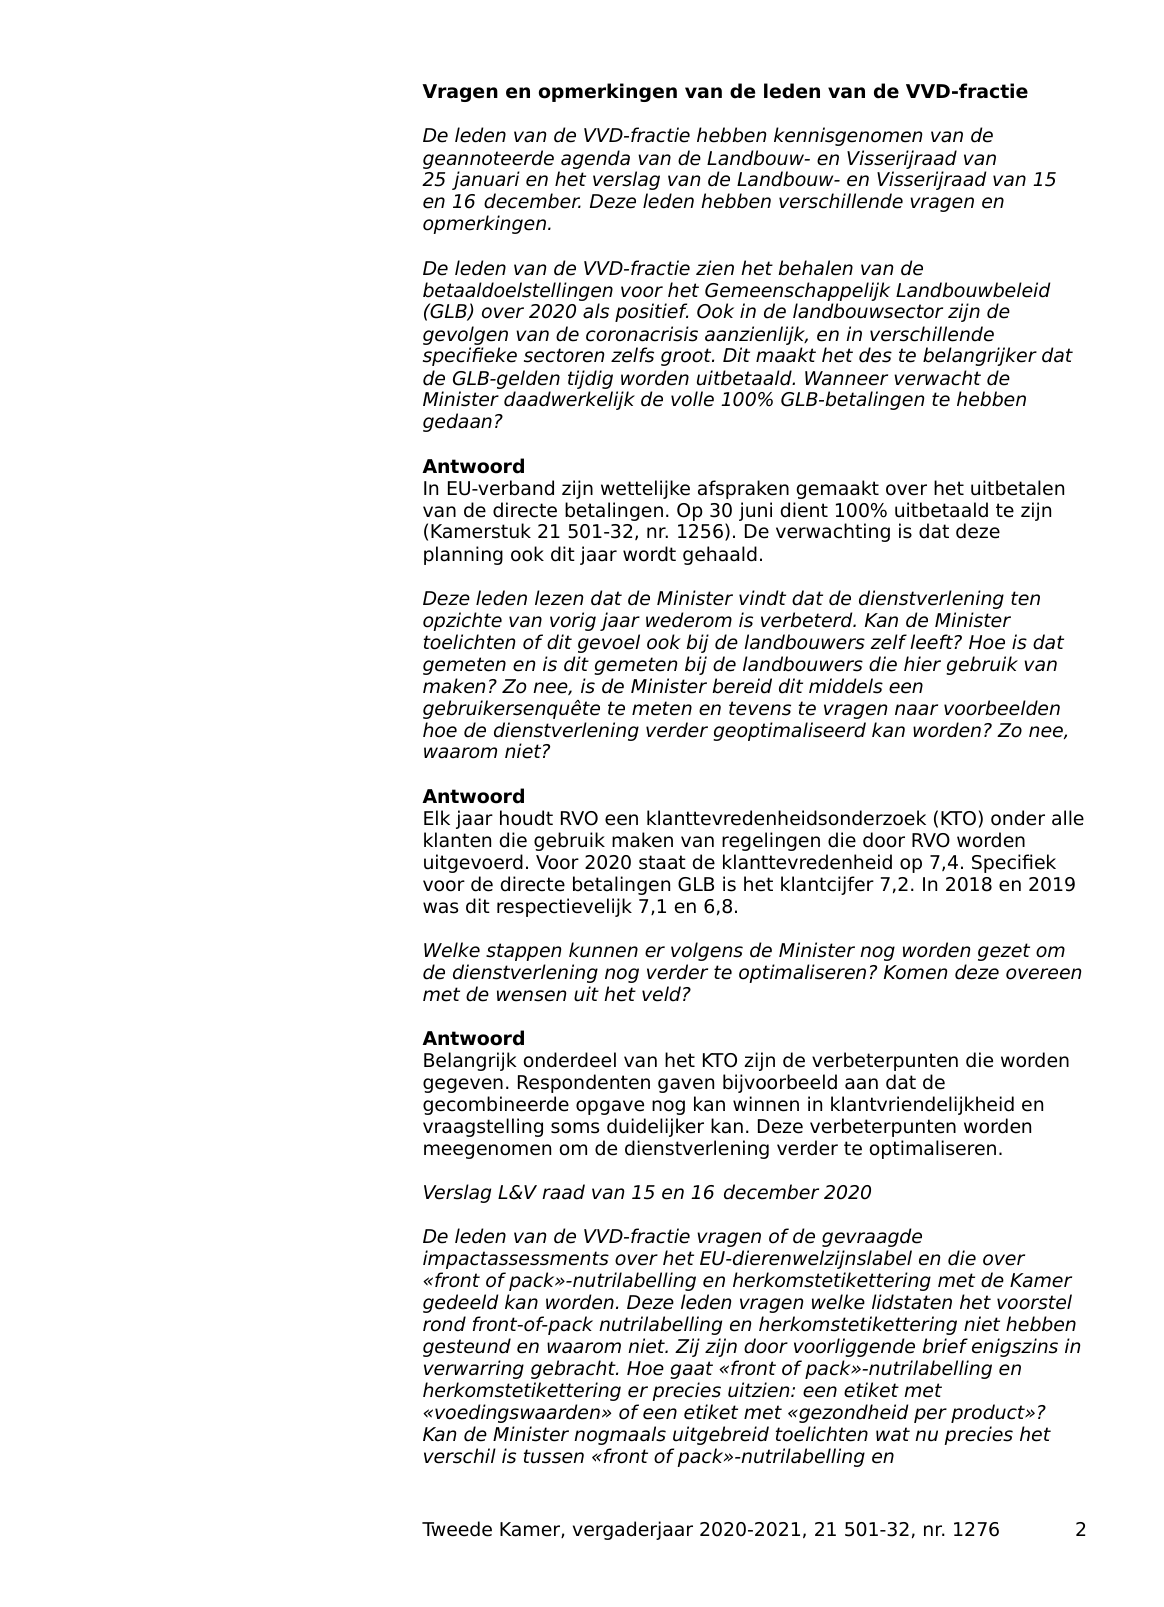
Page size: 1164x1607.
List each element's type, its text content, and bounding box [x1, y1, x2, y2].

subtitle Vragen en opmerkingen van de leden van de VVD-fractie [422, 81, 1087, 103]
text In EU-verband zijn wettelijke afspraken gemaakt over het uitbetalen van de directe betalingen. Op 30 juni dient 100% uitbetaald te zijn (Kamerstuk 21 501-32, nr. 1256). De verwachting is dat deze planning ook dit jaar wordt gehaald. [422, 477, 1087, 565]
subtitle Verslag L&V raad van 15 en 16 december 2020 [422, 1182, 1087, 1204]
subtitle Antwoord [422, 786, 1087, 808]
text De leden van de VVD-fractie vragen of de gevraagde impactassessments over het EU-dierenwelzijnslabel en die over «front of pack»-nutrilabelling en herkomstetikettering met de Kamer gedeeld kan worden. Deze leden vragen welke lidstaten het voorstel rond front-of-pack nutrilabelling en herkomstetikettering niet hebben gesteund en waarom niet. Zij zijn door voorliggende brief enigszins in verwarring gebracht. Hoe gaat «front of pack»-nutrilabelling en herkomstetikettering er precies uitzien: een etiket met «voedingswaarden» of een etiket met «gezondheid per product»? Kan de Minister nogmaals uitgebreid toelichten wat nu precies het verschil is tussen «front of pack»-nutrilabelling en [422, 1226, 1087, 1468]
text Deze leden lezen dat de Minister vindt dat de dienstverlening ten opzichte van vorig jaar wederom is verbeterd. Kan de Minister toelichten of dit gevoel ook bij de landbouwers zelf leeft? Hoe is dat gemeten en is dit gemeten bij de landbouwers die hier gebruik van maken? Zo nee, is de Minister bereid dit middels een gebruikersenquête te meten en tevens te vragen naar voorbeelden hoe de dienstverlening verder geoptimaliseerd kan worden? Zo nee, waarom niet? [422, 588, 1087, 763]
text Belangrijk onderdeel van het KTO zijn de verbeterpunten die worden gegeven. Respondenten gaven bijvoorbeeld aan dat de gecombineerde opgave nog kan winnen in klantvriendelijkheid en vraagstelling soms duidelijker kan. Deze verbeterpunten worden meegenomen om de dienstverlening verder te optimaliseren. [422, 1050, 1087, 1160]
text Elk jaar houdt RVO een klanttevredenheidsonderzoek (KTO) onder alle klanten die gebruik maken van regelingen die door RVO worden uitgevoerd. Voor 2020 staat de klanttevredenheid op 7,4. Specifiek voor de directe betalingen GLB is het klantcijfer 7,2. In 2018 en 2019 was dit respectievelijk 7,1 en 6,8. [422, 808, 1087, 917]
subtitle Antwoord [422, 1028, 1087, 1050]
text Welke stappen kunnen er volgens de Minister nog worden gezet om de dienstverlening nog verder te optimaliseren? Komen deze overeen met de wensen uit het veld? [422, 940, 1087, 1006]
text De leden van de VVD-fractie zien het behalen van de betaaldoelstellingen voor het Gemeenschappelijk Landbouwbeleid (GLB) over 2020 als positief. Ook in de landbouwsector zijn de gevolgen van de coronacrisis aanzienlijk, en in verschillende specifieke sectoren zelfs groot. Dit maakt het des te belangrijker dat de GLB-gelden tijdig worden uitbetaald. Wanneer verwacht de Minister daadwerkelijk de volle 100% GLB-betalingen te hebben gedaan? [422, 257, 1087, 433]
text De leden van de VVD-fractie hebben kennisgenomen van de geannoteerde agenda van de Landbouw- en Visserijraad van 25 januari en het verslag van de Landbouw- en Visserijraad van 15 en 16 december. Deze leden hebben verschillende vragen en opmerkingen. [422, 125, 1087, 235]
subtitle Antwoord [422, 456, 1087, 477]
